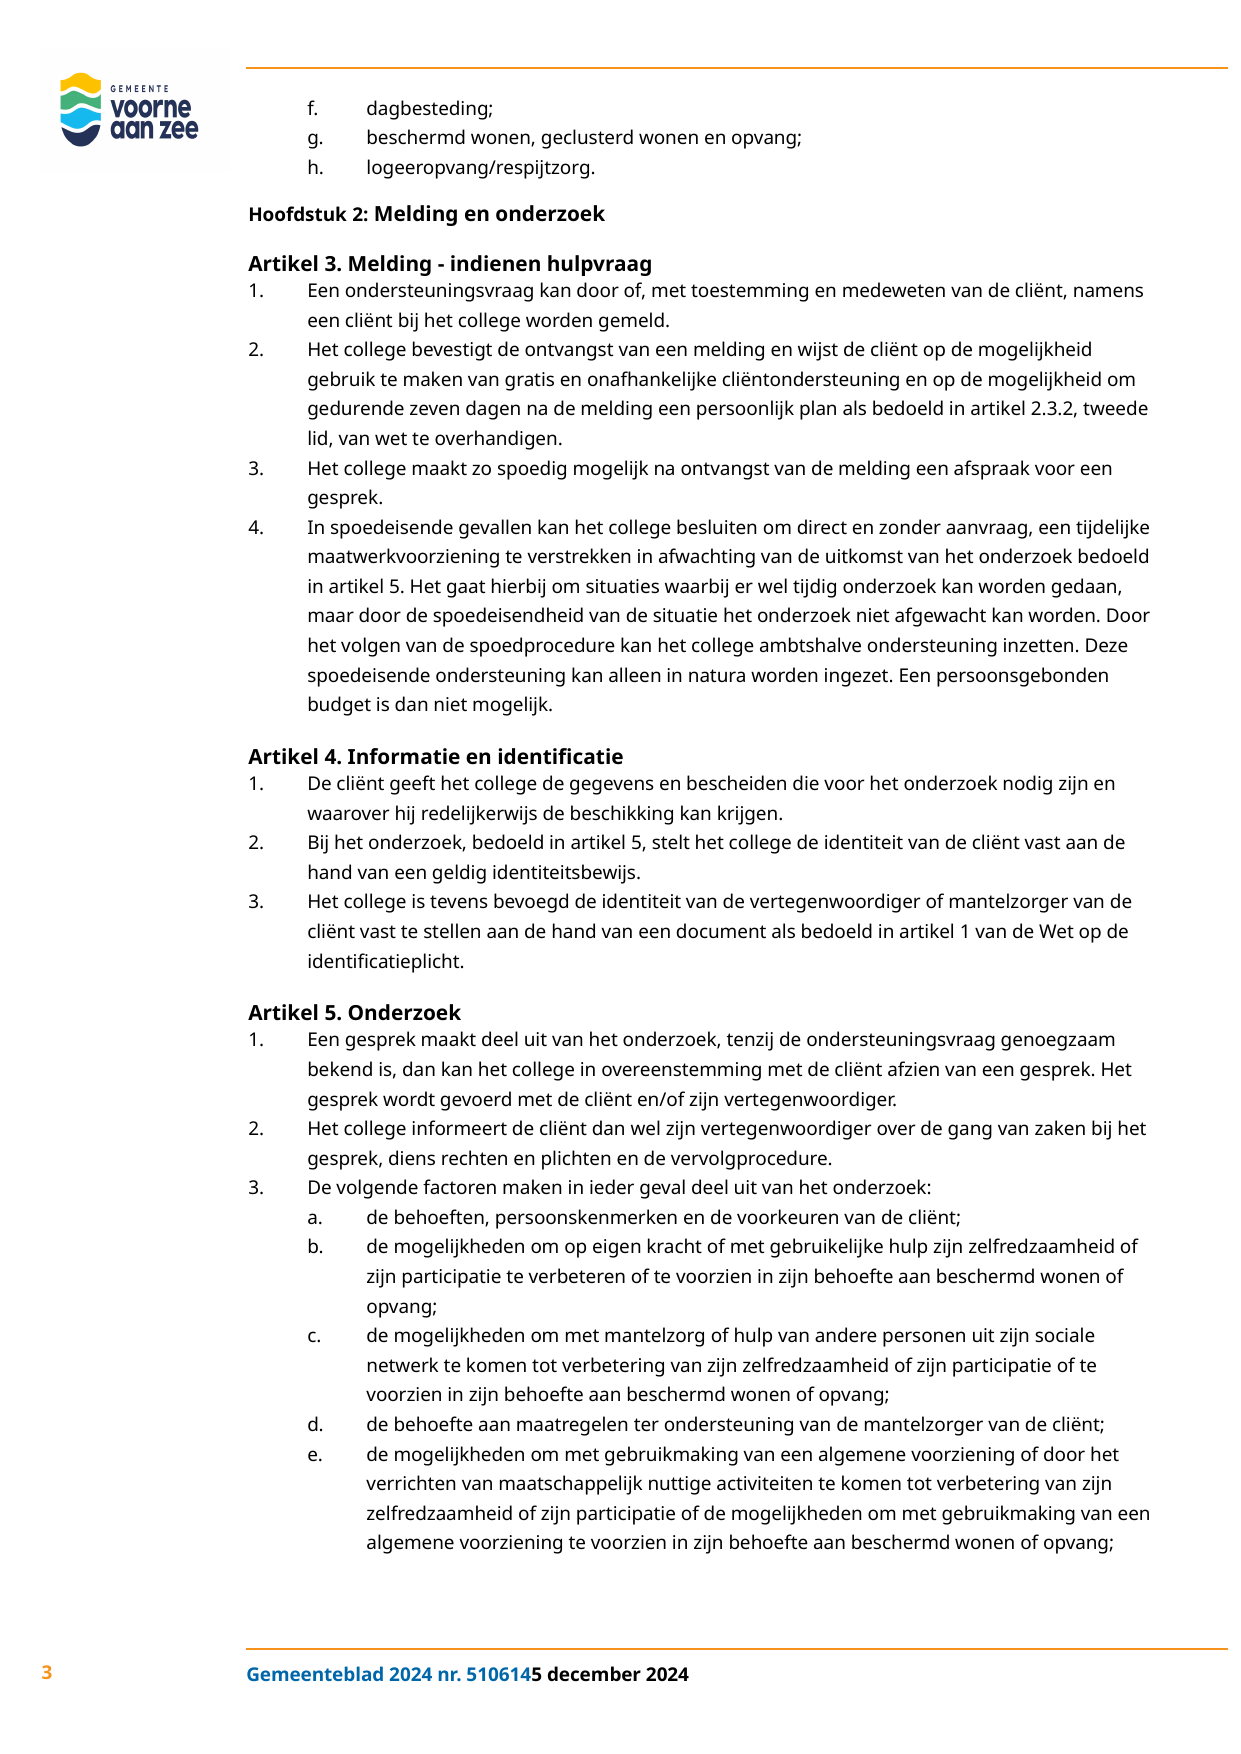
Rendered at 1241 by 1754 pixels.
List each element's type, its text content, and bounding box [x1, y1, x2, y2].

list Het college bevestigt de ontvangst van een melding en wijst de cliënt op de mogelijkheid gebruik te maken van gratis en onafhankelijke cliëntondersteuning en op de mogelijkheid om gedurende zeven dagen na de melding een persoonlijk plan als bedoeld in artikel 2.3.2, tweede lid, van wet te overhandigen. [248, 336, 1152, 451]
list Een ondersteuningsvraag kan door of, met toestemming en medeweten van de cliënt, namens een cliënt bij het college worden gemeld. [248, 277, 1152, 333]
list Een gesprek maakt deel uit van het onderzoek, tenzij de ondersteuningsvraag genoegzaam bekend is, dan kan het college in overeenstemming met de cliënt afzien van een gesprek. Het gesprek wordt gevoerd met de cliënt en/of zijn vertegenwoordiger. [248, 1027, 1152, 1112]
list logeeropvang/respijtzorg. [307, 154, 1152, 180]
list Het college maakt zo spoedig mogelijk na ontvangst van de melding een afspraak voor een gesprek. [248, 455, 1152, 510]
list de mogelijkheden om met gebruikmaking van een algemene voorziening of door het verrichten van maatschappelijk nuttige activiteiten te komen tot verbetering van zijn zelfredzaamheid of zijn participatie of de mogelijkheden om met gebruikmaking van een algemene voorziening te voorzien in zijn behoefte aan beschermd wonen of opvang; [307, 1441, 1152, 1555]
list de mogelijkheden om op eigen kracht of met gebruikelijke hulp zijn zelfredzaamheid of zijn participatie te verbeteren of te voorzien in zijn behoefte aan beschermd wonen of opvang; [307, 1234, 1152, 1319]
list de mogelijkheden om met mantelzorg of hulp van andere personen uit zijn sociale netwerk te komen tot verbetering van zijn zelfredzaamheid of zijn participatie of te voorzien in zijn behoefte aan beschermd wonen of opvang; [307, 1322, 1152, 1407]
list De cliënt geeft het college de gegevens en bescheiden die voor het onderzoek nodig zijn en waarover hij redelijkerwijs de beschikking kan krijgen. [248, 770, 1152, 826]
text Hoofdstuk 2: Melding en onderzoek [248, 199, 1152, 228]
list beschermd wonen, geclusterd wonen en opvang; [307, 124, 1152, 150]
text Artikel 3. Melding - indienen hulpvraag [248, 249, 1152, 277]
list de behoefte aan maatregelen ter ondersteuning van de mantelzorger van de cliënt; [307, 1411, 1152, 1437]
text Artikel 5. Onderzoek [248, 998, 1152, 1027]
list dagbesteding; [307, 95, 1152, 121]
list Het college informeert de cliënt dan wel zijn vertegenwoordiger over de gang van zaken bij het gesprek, diens rechten en plichten en de vervolgprocedure. [248, 1115, 1152, 1171]
list Het college is tevens bevoegd de identiteit van de vertegenwoordiger of mantelzorger van de cliënt vast te stellen aan de hand van een document als bedoeld in artikel 1 van de Wet op de identificatieplicht. [248, 889, 1152, 973]
list De volgende factoren maken in ieder geval deel uit van het onderzoek: [248, 1174, 1152, 1200]
list In spoedeisende gevallen kan het college besluiten om direct en zonder aanvraag, een tijdelijke maatwerkvoorziening te verstrekken in afwachting van de uitkomst van het onderzoek bedoeld in artikel 5. Het gaat hierbij om situaties waarbij er wel tijdig onderzoek kan worden gedaan, maar door de spoedeisendheid van de situatie het onderzoek niet afgewacht kan worden. Door het volgen van de spoedprocedure kan het college ambtshalve ondersteuning inzetten. Deze spoedeisende ondersteuning kan alleen in natura worden ingezet. Een persoonsgebonden budget is dan niet mogelijk. [248, 514, 1152, 717]
text Artikel 4. Informatie en identificatie [248, 742, 1152, 770]
picture [41, 47, 231, 172]
list Bij het onderzoek, bedoeld in artikel 5, stelt het college de identiteit van de cliënt vast aan de hand van een geldig identiteitsbewijs. [248, 829, 1152, 885]
list de behoeften, persoonskenmerken en de voorkeuren van de cliënt; [307, 1204, 1152, 1230]
